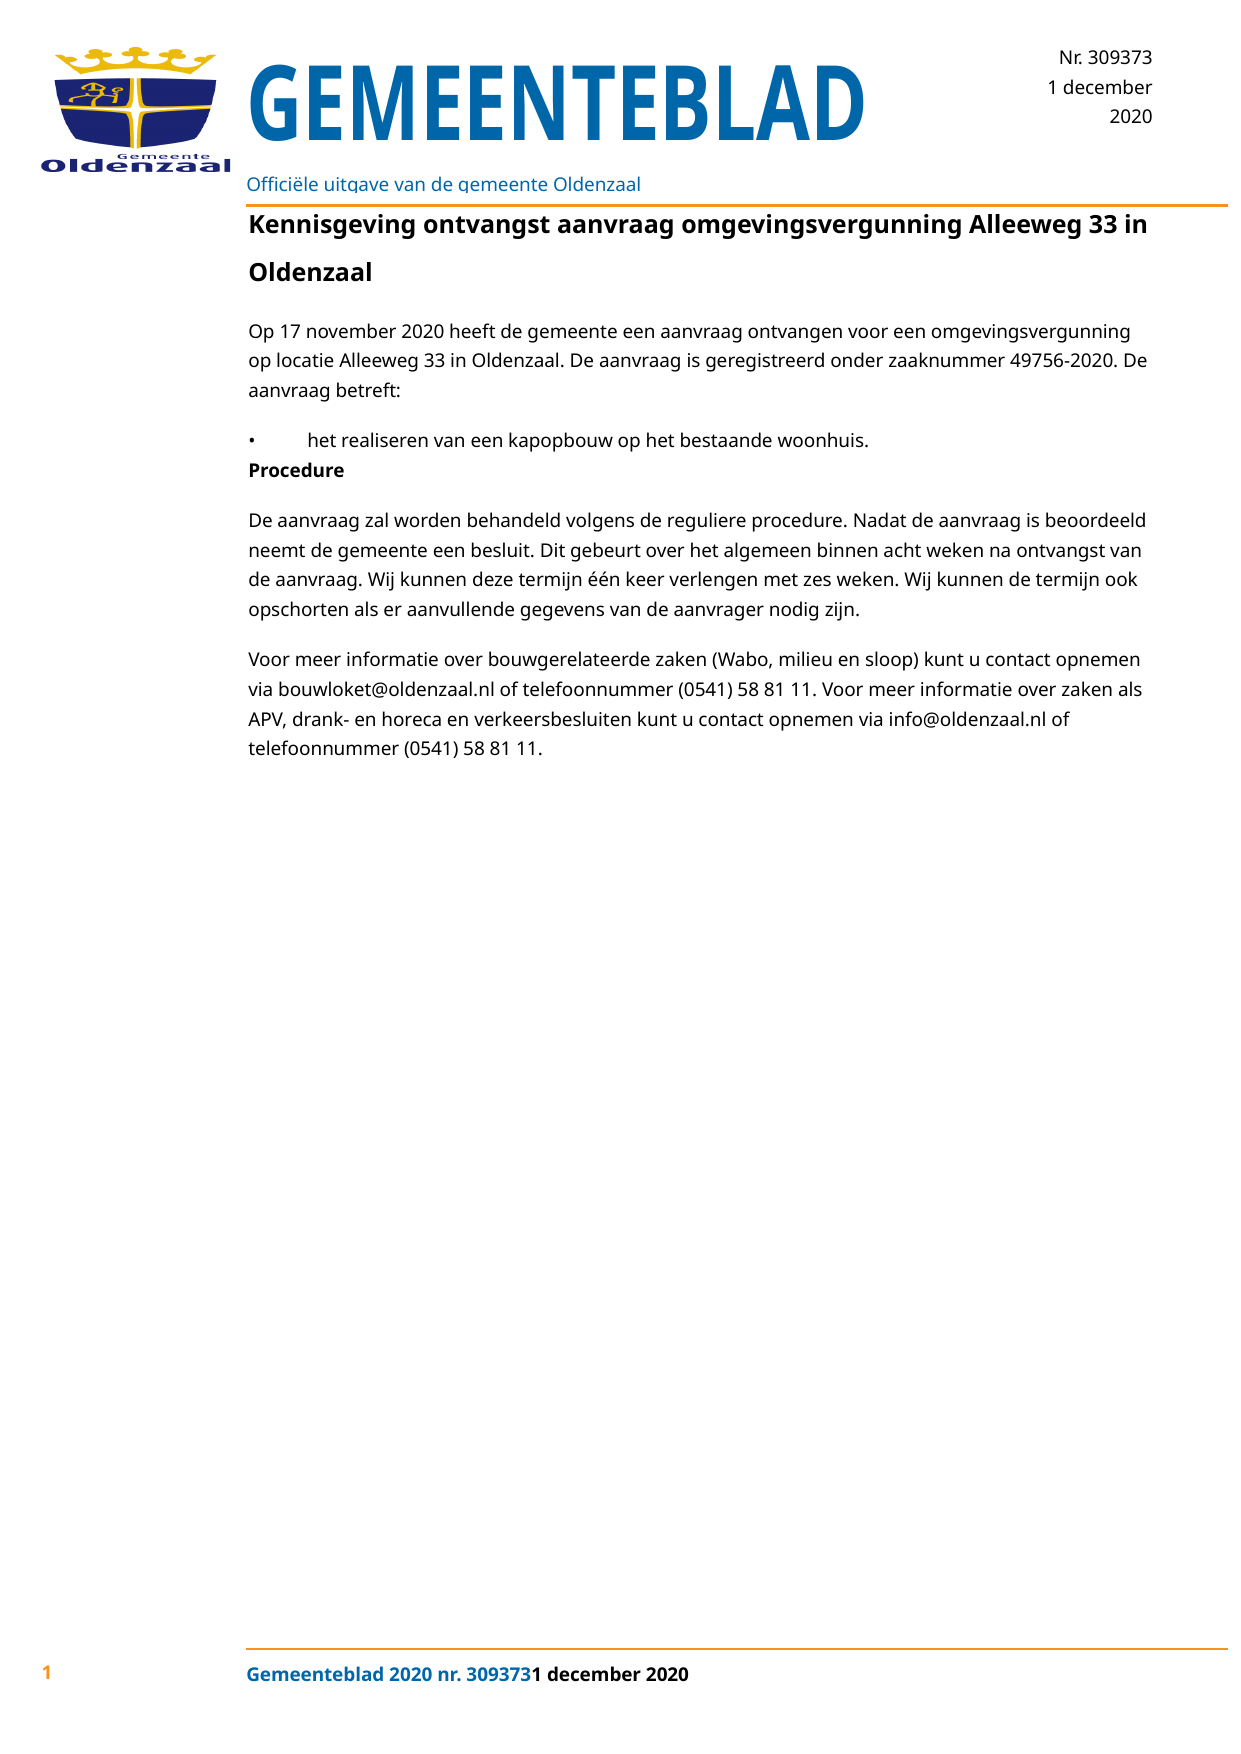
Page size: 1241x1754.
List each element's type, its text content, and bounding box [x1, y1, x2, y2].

text Op 17 november 2020 heeft de gemeente een aanvraag ontvangen voor een omgevingsvergunning op locatie Alleeweg 33 in Oldenzaal. De aanvraag is geregistreerd onder zaaknummer 49756-2020. De aanvraag betreft: [248, 318, 1152, 403]
list het realiseren van een kapopbouw op het bestaande woonhuis. [248, 427, 1152, 453]
text Voor meer informatie over bouwgerelateerde zaken (Wabo, milieu en sloop) kunt u contact opnemen via bouwloket@oldenzaal.nl of telefoonnummer (0541) 58 81 11. Voor meer informatie over zaken als APV, drank- en horeca en verkeersbesluiten kunt u contact opnemen via info@oldenzaal.nl of telefoonnummer (0541) 58 81 11. [248, 647, 1152, 761]
text Procedure [248, 457, 1152, 483]
text Kennisgeving ontvangst aanvraag omgevingsvergunning Alleeweg 33 in Oldenzaal [248, 207, 1152, 288]
text De aanvraag zal worden behandeld volgens de reguliere procedure. Nadat de aanvraag is beoordeeld neemt de gemeente een besluit. Dit gebeurt over het algemeen binnen acht weken na ontvangst van de aanvraag. Wij kunnen deze termijn één keer verlengen met zes weken. Wij kunnen de termijn ook opschorten als er aanvullende gegevens van de aanvrager nodig zijn. [248, 507, 1152, 622]
picture [41, 47, 231, 172]
